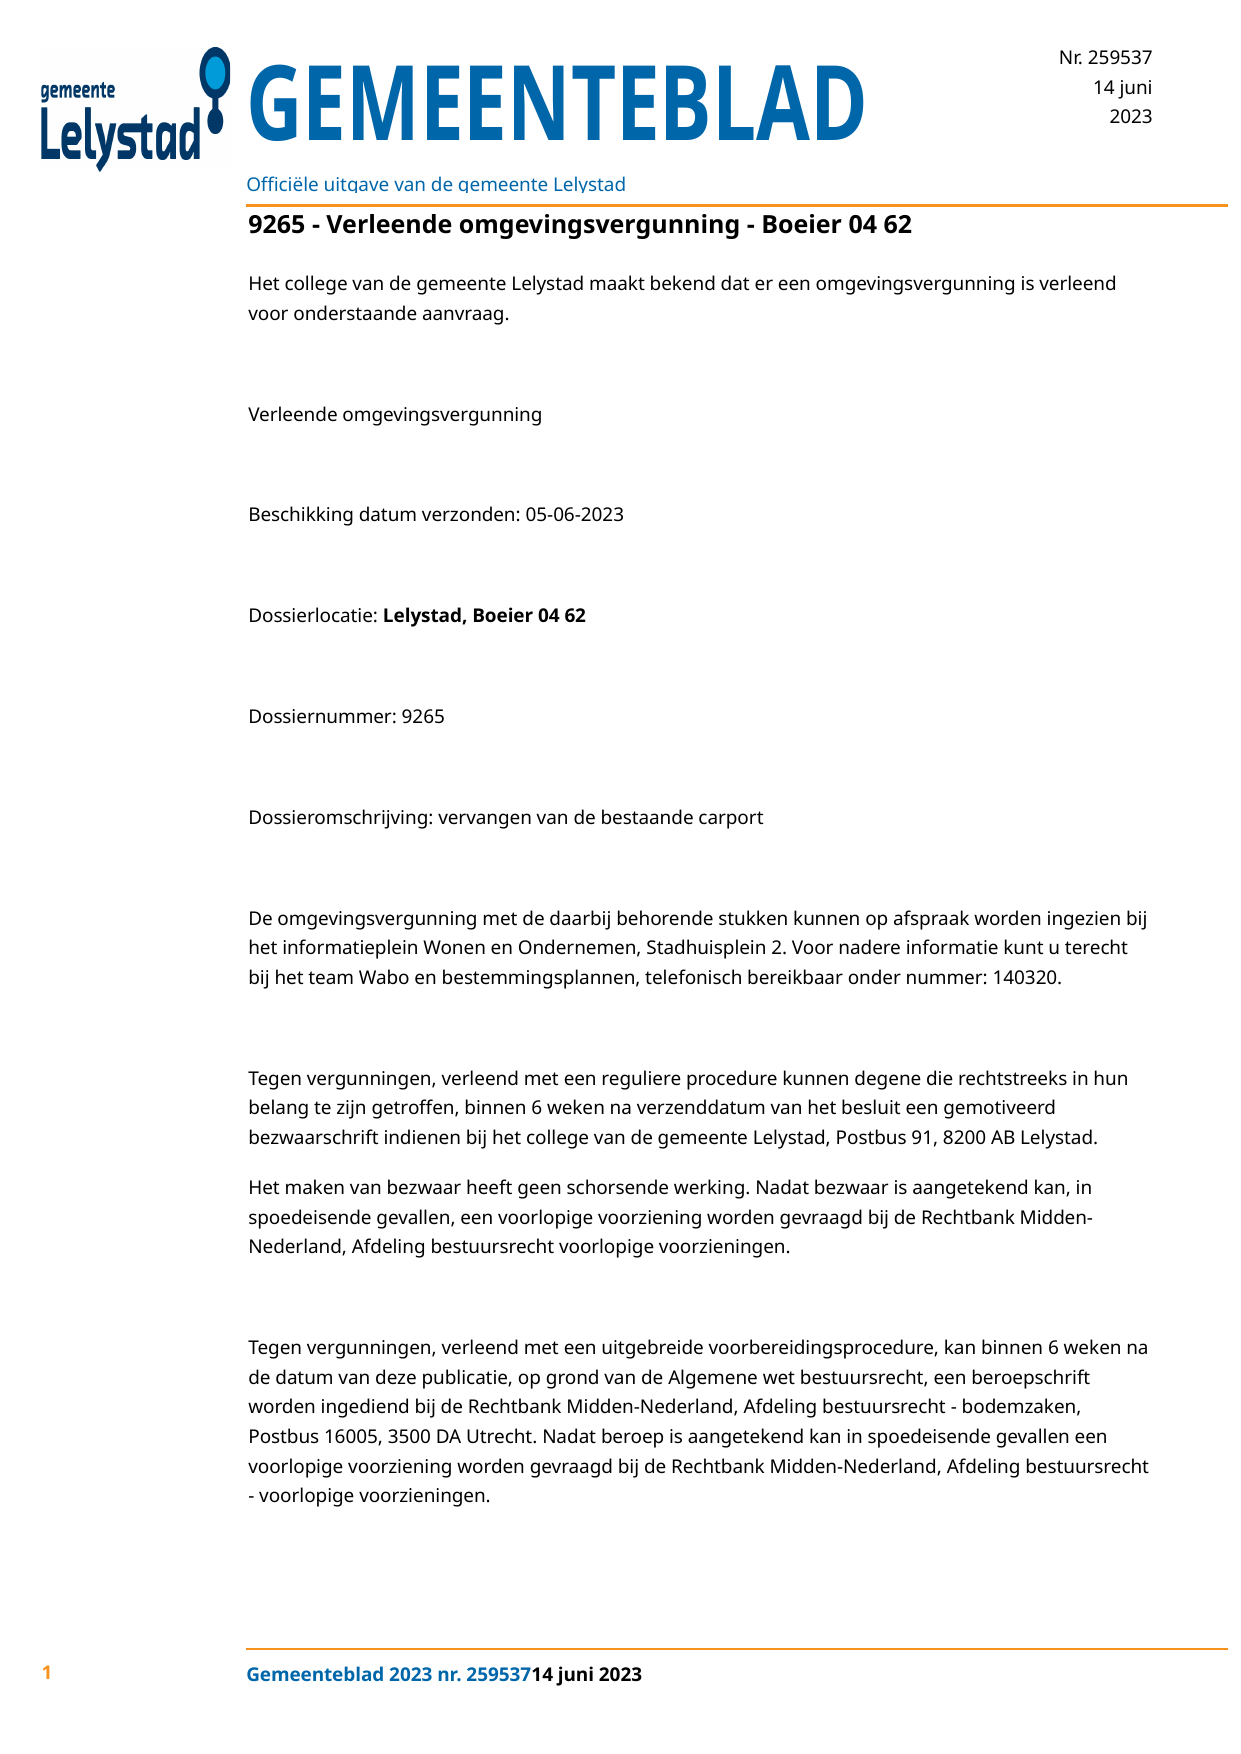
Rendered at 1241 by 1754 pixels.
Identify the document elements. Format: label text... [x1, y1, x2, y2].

picture [41, 47, 231, 172]
text Tegen vergunningen, verleend met een reguliere procedure kunnen degene die rechtstreeks in hun belang te zijn getroffen, binnen 6 weken na verzenddatum van het besluit een gemotiveerd bezwaarschrift indienen bij het college van de gemeente Lelystad, Postbus 91, 8200 AB Lelystad. [248, 1065, 1152, 1150]
text 9265 - Verleende omgevingsvergunning - Boeier 04 62 [248, 207, 1152, 241]
text Het maken van bezwaar heeft geen schorsende werking. Nadat bezwaar is aangetekend kan, in spoedeisende gevallen, een voorlopige voorziening worden gevraagd bij de Rechtbank Midden-Nederland, Afdeling bestuursrecht voorlopige voorzieningen. [248, 1174, 1152, 1259]
text Het college van de gemeente Lelystad maakt bekend dat er een omgevingsvergunning is verleend voor onderstaande aanvraag. [248, 270, 1152, 326]
text Dossiernummer: 9265 [248, 703, 1152, 729]
text Dossierlocatie: Lelystad, Boeier 04 62 [248, 602, 1152, 628]
text Dossieromschrijving: vervangen van de bestaande carport [248, 804, 1152, 830]
text De omgevingsvergunning met de daarbij behorende stukken kunnen op afspraak worden ingezien bij het informatieplein Wonen en Ondernemen, Stadhuisplein 2. Voor nadere informatie kunt u terecht bij het team Wabo en bestemmingsplannen, telefonisch bereikbaar onder nummer: 140320. [248, 905, 1152, 990]
text Verleende omgevingsvergunning [248, 401, 1152, 426]
text Beschikking datum verzonden: 05-06-2023 [248, 502, 1152, 527]
text Tegen vergunningen, verleend met een uitgebreide voorbereidingsprocedure, kan binnen 6 weken na de datum van deze publicatie, op grond van de Algemene wet bestuursrecht, een beroepschrift worden ingediend bij de Rechtbank Midden-Nederland, Afdeling bestuursrecht - bodemzaken, Postbus 16005, 3500 DA Utrecht. Nadat beroep is aangetekend kan in spoedeisende gevallen een voorlopige voorziening worden gevraagd bij de Rechtbank Midden-Nederland, Afdeling bestuursrecht - voorlopige voorzieningen. [248, 1334, 1152, 1508]
